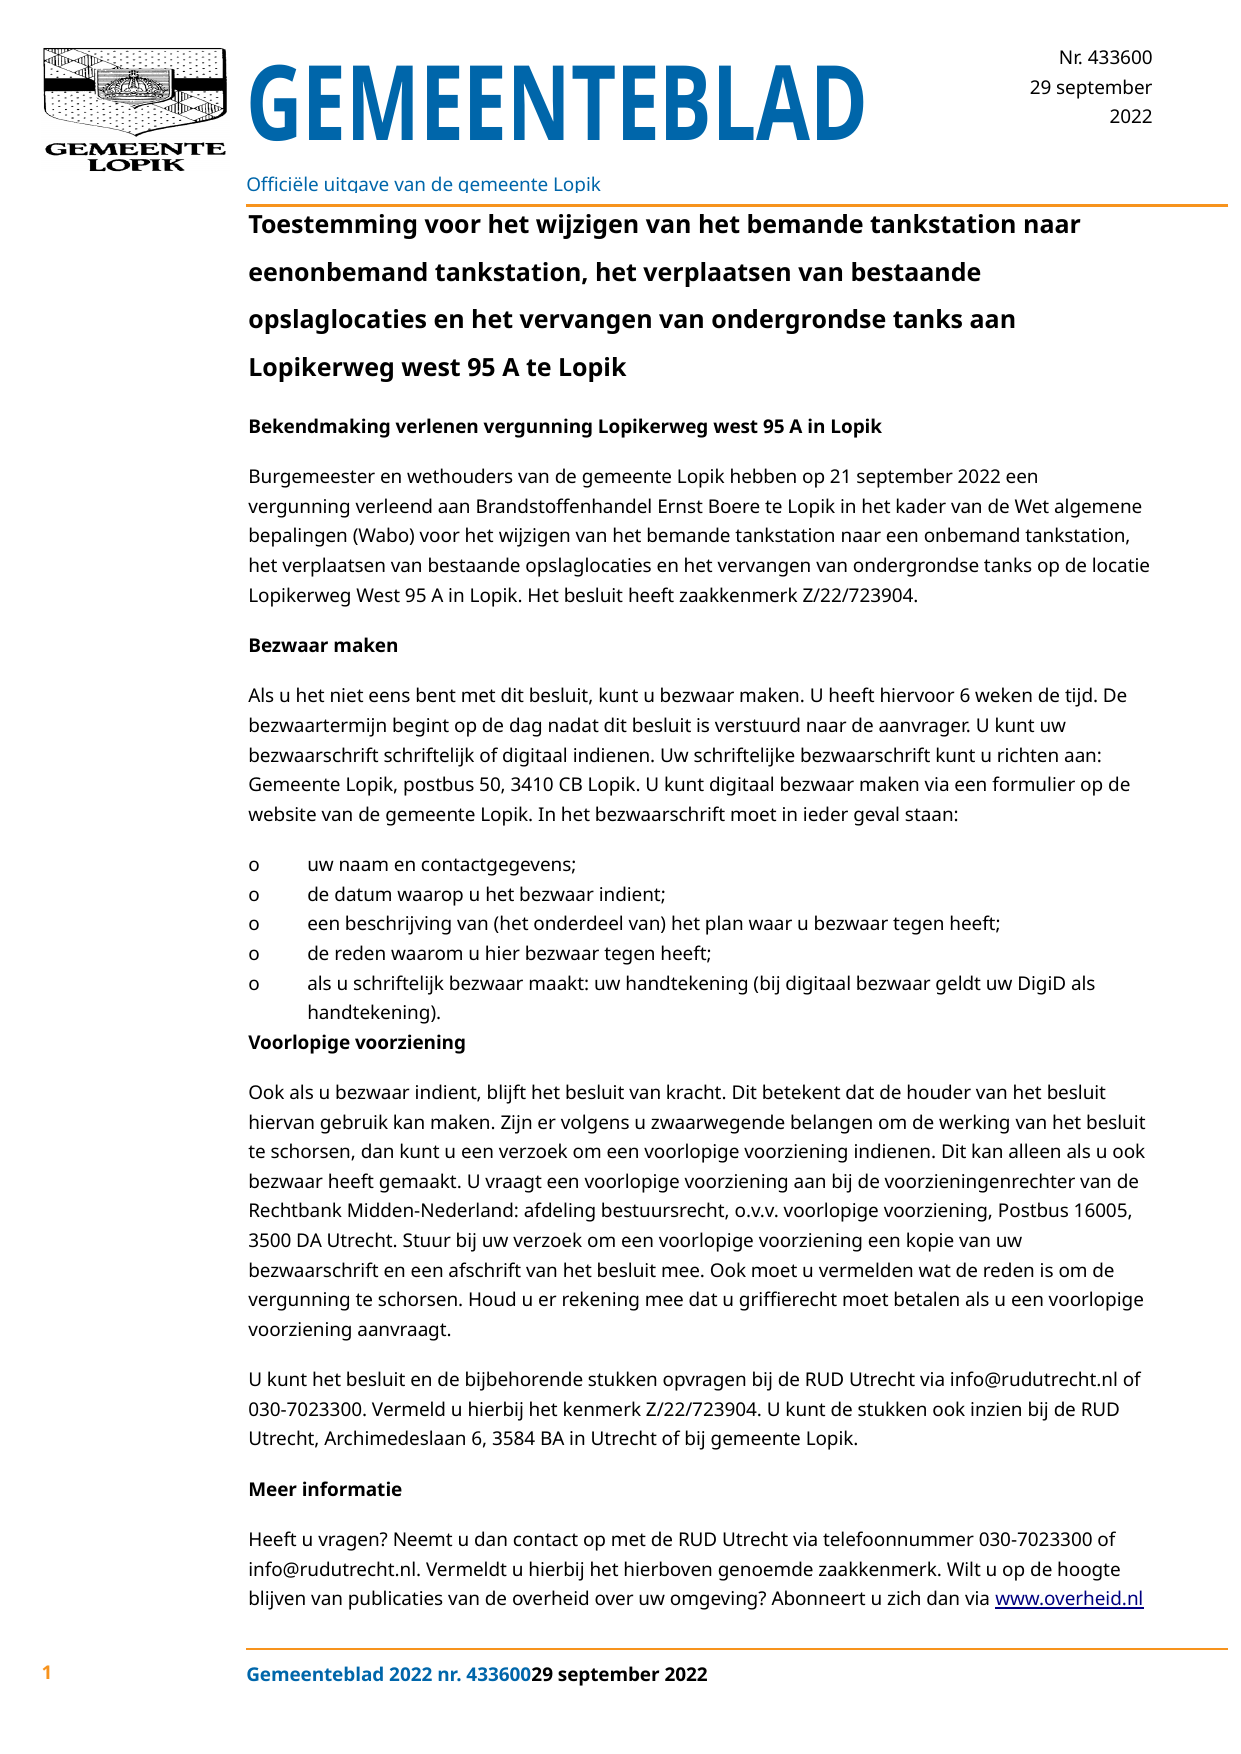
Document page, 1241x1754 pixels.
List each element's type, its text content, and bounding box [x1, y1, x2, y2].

text Toestemming voor het wijzigen van het bemande tankstation naar eenonbemand tankstation, het verplaatsen van bestaande opslaglocaties en het vervangen van ondergrondse tanks aan Lopikerweg west 95 A te Lopik [248, 207, 1152, 384]
text Meer informatie [248, 1476, 1152, 1502]
list de reden waarom u hier bezwaar tegen heeft; [248, 940, 1152, 966]
text Burgemeester en wethouders van de gemeente Lopik hebben op 21 september 2022 een vergunning verleend aan Brandstoffenhandel Ernst Boere te Lopik in het kader van de Wet algemene bepalingen (Wabo) voor het wijzigen van het bemande tankstation naar een onbemand tankstation, het verplaatsen van bestaande opslaglocaties en het vervangen van ondergrondse tanks op de locatie Lopikerweg West 95 A in Lopik. Het besluit heeft zaakkenmerk Z/22/723904. [248, 463, 1152, 608]
text Heeft u vragen? Neemt u dan contact op met de RUD Utrecht via telefoonnummer 030-7023300 of info@rudutrecht.nl. Vermeldt u hierbij het hierboven genoemde zaakkenmerk. Wilt u op de hoogte blijven van publicaties van de overheid over uw omgeving? Abonneert u zich dan via www.overheid.nl [248, 1526, 1152, 1611]
text Bekendmaking verlenen vergunning Lopikerweg west 95 A in Lopik [248, 413, 1152, 439]
text U kunt het besluit en de bijbehorende stukken opvragen bij de RUD Utrecht via info@rudutrecht.nl of 030-7023300. Vermeld u hierbij het kenmerk Z/22/723904. U kunt de stukken ook inzien bij de RUD Utrecht, Archimedeslaan 6, 3584 BA in Utrecht of bij gemeente Lopik. [248, 1366, 1152, 1451]
list uw naam en contactgegevens; [248, 851, 1152, 877]
picture [41, 47, 231, 172]
text Voorlopige voorziening [248, 1029, 1152, 1055]
text Bezwaar maken [248, 632, 1152, 658]
text Als u het niet eens bent met dit besluit, kunt u bezwaar maken. U heeft hiervoor 6 weken de tijd. De bezwaartermijn begint op de dag nadat dit besluit is verstuurd naar de aanvrager. U kunt uw bezwaarschrift schriftelijk of digitaal indienen. Uw schriftelijke bezwaarschrift kunt u richten aan: Gemeente Lopik, postbus 50, 3410 CB Lopik. U kunt digitaal bezwaar maken via een formulier op de website van de gemeente Lopik. In het bezwaarschrift moet in ieder geval staan: [248, 683, 1152, 827]
list een beschrijving van (het onderdeel van) het plan waar u bezwaar tegen heeft; [248, 911, 1152, 936]
text Ook als u bezwaar indient, blijft het besluit van kracht. Dit betekent dat de houder van het besluit hiervan gebruik kan maken. Zijn er volgens u zwaarwegende belangen om de werking van het besluit te schorsen, dan kunt u een verzoek om een voorlopige voorziening indienen. Dit kan alleen als u ook bezwaar heeft gemaakt. U vraagt een voorlopige voorziening aan bij de voorzieningenrechter van de Rechtbank Midden-Nederland: afdeling bestuursrecht, o.v.v. voorlopige voorziening, Postbus 16005, 3500 DA Utrecht. Stuur bij uw verzoek om een voorlopige voorziening een kopie van uw bezwaarschrift en een afschrift van het besluit mee. Ook moet u vermelden wat de reden is om de vergunning te schorsen. Houd u er rekening mee dat u griffierecht moet betalen als u een voorlopige voorziening aanvraagt. [248, 1079, 1152, 1342]
list als u schriftelijk bezwaar maakt: uw handtekening (bij digitaal bezwaar geldt uw DigiD als handtekening). [248, 970, 1152, 1025]
list de datum waarop u het bezwaar indient; [248, 881, 1152, 907]
